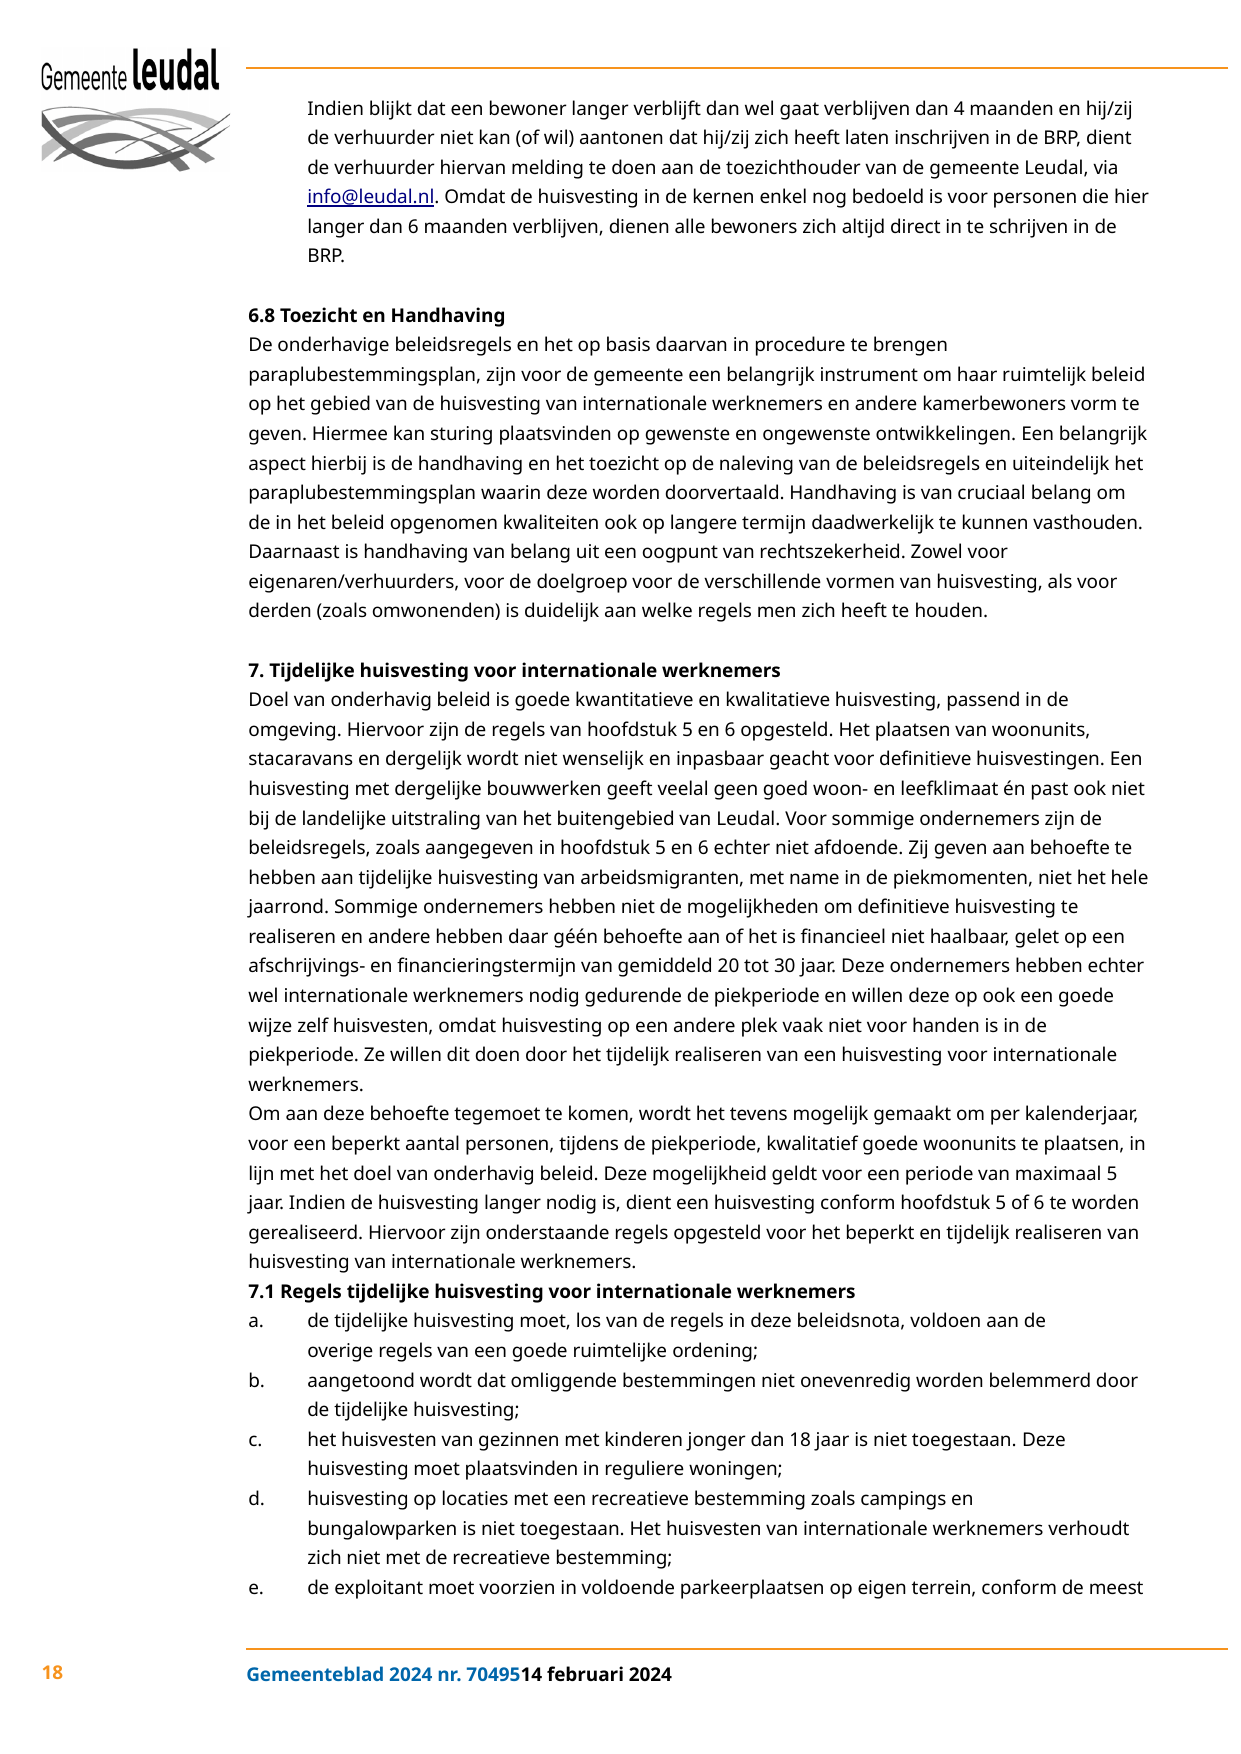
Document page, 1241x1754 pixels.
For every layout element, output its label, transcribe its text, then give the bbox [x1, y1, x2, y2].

picture [41, 47, 231, 172]
text Om aan deze behoefte tegemoet te komen, wordt het tevens mogelijk gemaakt om per kalenderjaar, voor een beperkt aantal personen, tijdens de piekperiode, kwalitatief goede woonunits te plaatsen, in lijn met het doel van onderhavig beleid. Deze mogelijkheid geldt voor een periode van maximaal 5 jaar. Indien de huisvesting langer nodig is, dient een huisvesting conform hoofdstuk 5 of 6 te worden gerealiseerd. Hiervoor zijn onderstaande regels opgesteld voor het beperkt en tijdelijk realiseren van huisvesting van internationale werknemers. [248, 1101, 1152, 1274]
list huisvesting op locaties met een recreatieve bestemming zoals campings en bungalowparken is niet toegestaan. Het huisvesten van internationale werknemers verhoudt zich niet met de recreatieve bestemming; [248, 1485, 1152, 1570]
list Indien blijkt dat een bewoner langer verblijft dan wel gaat verblijven dan 4 maanden en hij/zij de verhuurder niet kan (of wil) aantonen dat hij/zij zich heeft laten inschrijven in de BRP, dient de verhuurder hiervan melding te doen aan de toezichthouder van de gemeente Leudal, via info@leudal.nl. Omdat de huisvesting in de kernen enkel nog bedoeld is voor personen die hier langer dan 6 maanden verblijven, dienen alle bewoners zich altijd direct in te schrijven in de BRP. [248, 95, 1152, 268]
list de exploitant moet voorzien in voldoende parkeerplaatsen op eigen terrein, conform de meest [248, 1574, 1152, 1600]
text 7. Tijdelijke huisvesting voor internationale werknemers [248, 657, 1152, 683]
list het huisvesten van gezinnen met kinderen jonger dan 18 jaar is niet toegestaan. Deze huisvesting moet plaatsvinden in reguliere woningen; [248, 1426, 1152, 1481]
text Doel van onderhavig beleid is goede kwantitatieve en kwalitatieve huisvesting, passend in de omgeving. Hiervoor zijn de regels van hoofdstuk 5 en 6 opgesteld. Het plaatsen van woonunits, stacaravans en dergelijk wordt niet wenselijk en inpasbaar geacht voor definitieve huisvestingen. Een huisvesting met dergelijke bouwwerken geeft veelal geen goed woon- en leefklimaat én past ook niet bij de landelijke uitstraling van het buitengebied van Leudal. Voor sommige ondernemers zijn de beleidsregels, zoals aangegeven in hoofdstuk 5 en 6 echter niet afdoende. Zij geven aan behoefte te hebben aan tijdelijke huisvesting van arbeidsmigranten, met name in de piekmomenten, niet het hele jaarrond. Sommige ondernemers hebben niet de mogelijkheden om definitieve huisvesting te realiseren en andere hebben daar géén behoefte aan of het is financieel niet haalbaar, gelet op een afschrijvings- en financieringstermijn van gemiddeld 20 tot 30 jaar. Deze ondernemers hebben echter wel internationale werknemers nodig gedurende de piekperiode en willen deze op ook een goede wijze zelf huisvesten, omdat huisvesting op een andere plek vaak niet voor handen is in de piekperiode. Ze willen dit doen door het tijdelijk realiseren van een huisvesting voor internationale werknemers. [248, 686, 1152, 1097]
text 7.1 Regels tijdelijke huisvesting voor internationale werknemers [248, 1278, 1152, 1304]
text 6.8 Toezicht en Handhaving [248, 302, 1152, 328]
text De onderhavige beleidsregels en het op basis daarvan in procedure te brengen paraplubestemmingsplan, zijn voor de gemeente een belangrijk instrument om haar ruimtelijk beleid op het gebied van de huisvesting van internationale werknemers en andere kamerbewoners vorm te geven. Hiermee kan sturing plaatsvinden op gewenste en ongewenste ontwikkelingen. Een belangrijk aspect hierbij is de handhaving en het toezicht op de naleving van de beleidsregels en uiteindelijk het paraplubestemmingsplan waarin deze worden doorvertaald. Handhaving is van cruciaal belang om de in het beleid opgenomen kwaliteiten ook op langere termijn daadwerkelijk te kunnen vasthouden. Daarnaast is handhaving van belang uit een oogpunt van rechtszekerheid. Zowel voor eigenaren/verhuurders, voor de doelgroep voor de verschillende vormen van huisvesting, als voor derden (zoals omwonenden) is duidelijk aan welke regels men zich heeft te houden. [248, 331, 1152, 623]
list aangetoond wordt dat omliggende bestemmingen niet onevenredig worden belemmerd door de tijdelijke huisvesting; [248, 1367, 1152, 1422]
list de tijdelijke huisvesting moet, los van de regels in deze beleidsnota, voldoen aan de overige regels van een goede ruimtelijke ordening; [248, 1308, 1152, 1363]
